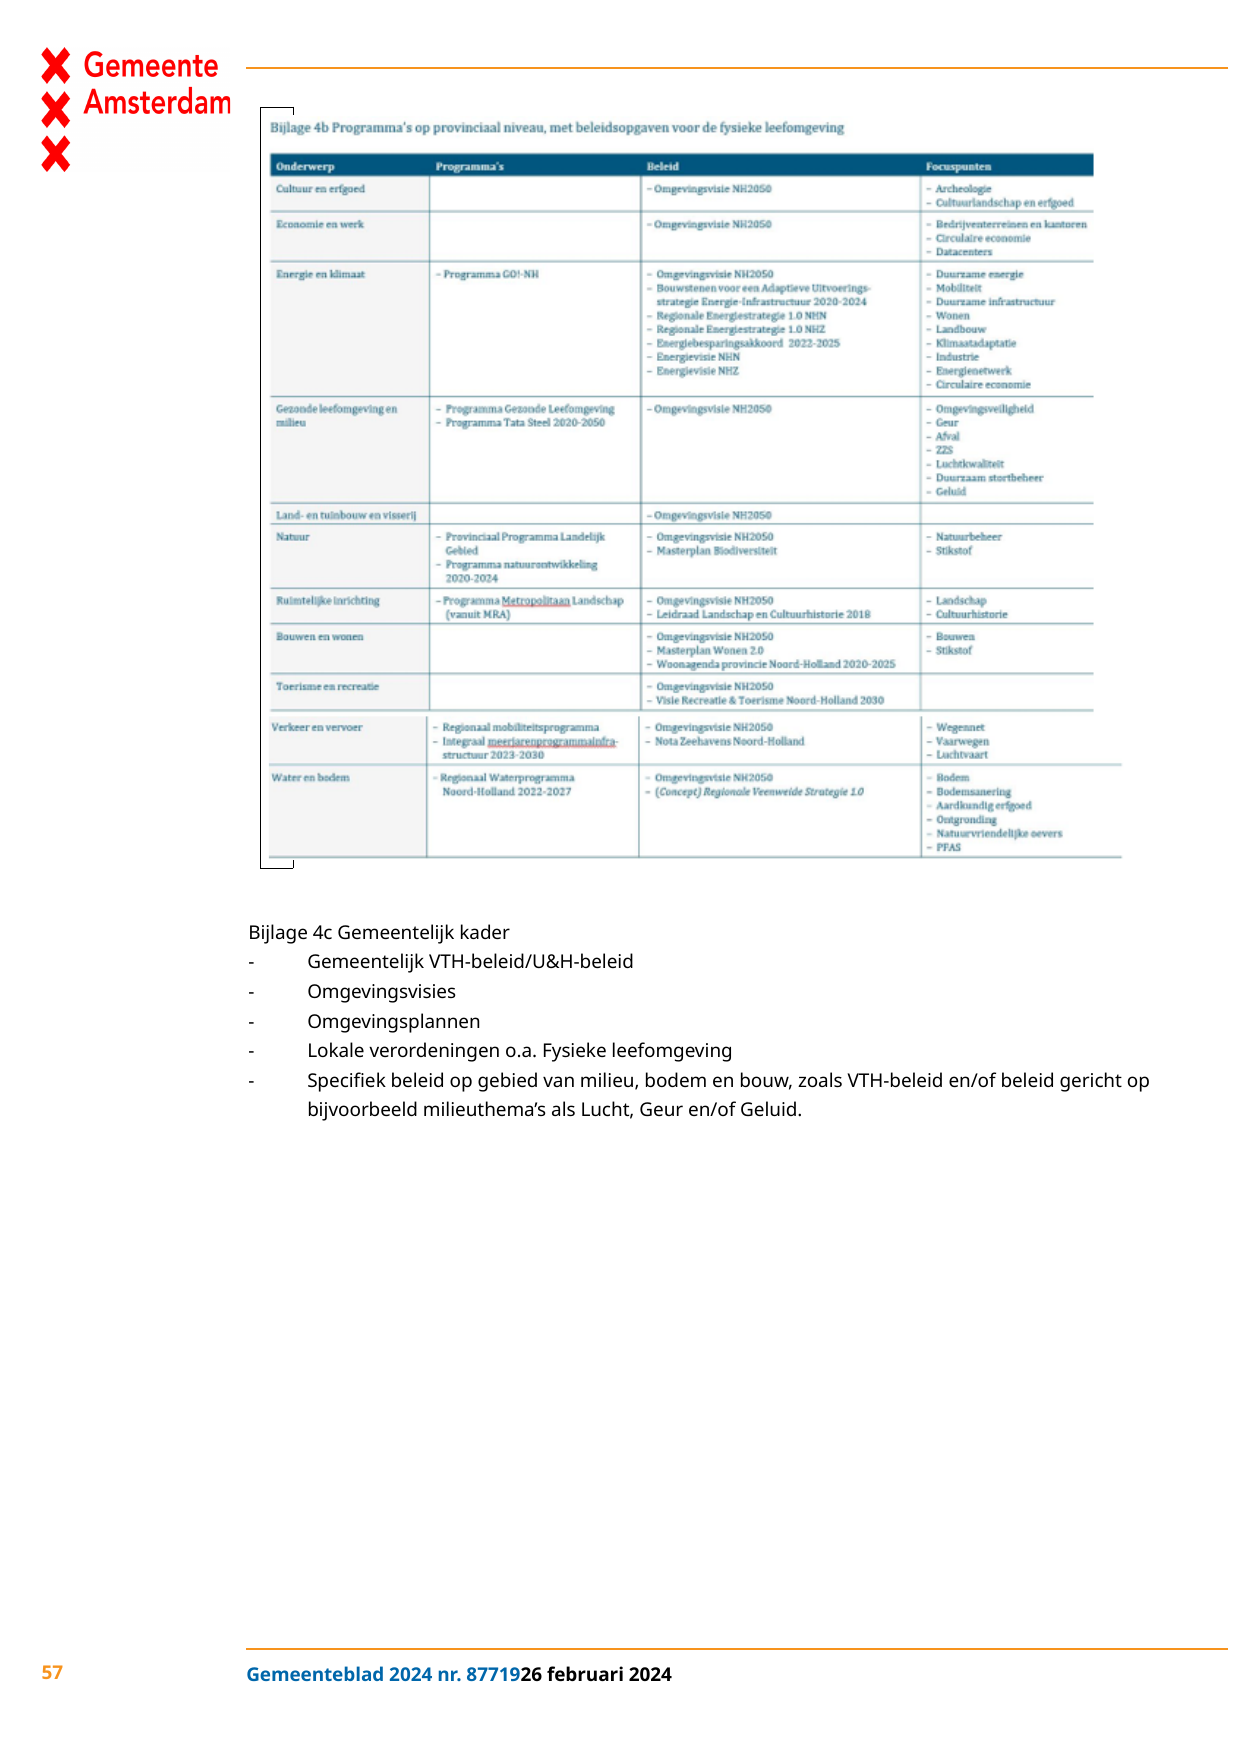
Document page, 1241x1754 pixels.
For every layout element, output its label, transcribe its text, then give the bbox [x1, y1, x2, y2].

list Lokale verordeningen o.a. Fysieke leefomgeving [248, 1037, 1152, 1063]
list Specifiek beleid op gebied van milieu, bodem en bouw, zoals VTH-beleid en/of beleid gericht op bijvoorbeeld milieuthema’s als Lucht, Geur en/of Geluid. [248, 1067, 1152, 1122]
text Bijlage 4c Gemeentelijk kader [248, 919, 1152, 945]
list Omgevingsplannen [248, 1008, 1152, 1033]
picture [41, 47, 231, 172]
list Omgevingsvisies [248, 978, 1152, 1004]
list Gemeentelijk VTH-beleid/U&H-beleid [248, 949, 1152, 974]
picture [268, 115, 1125, 860]
